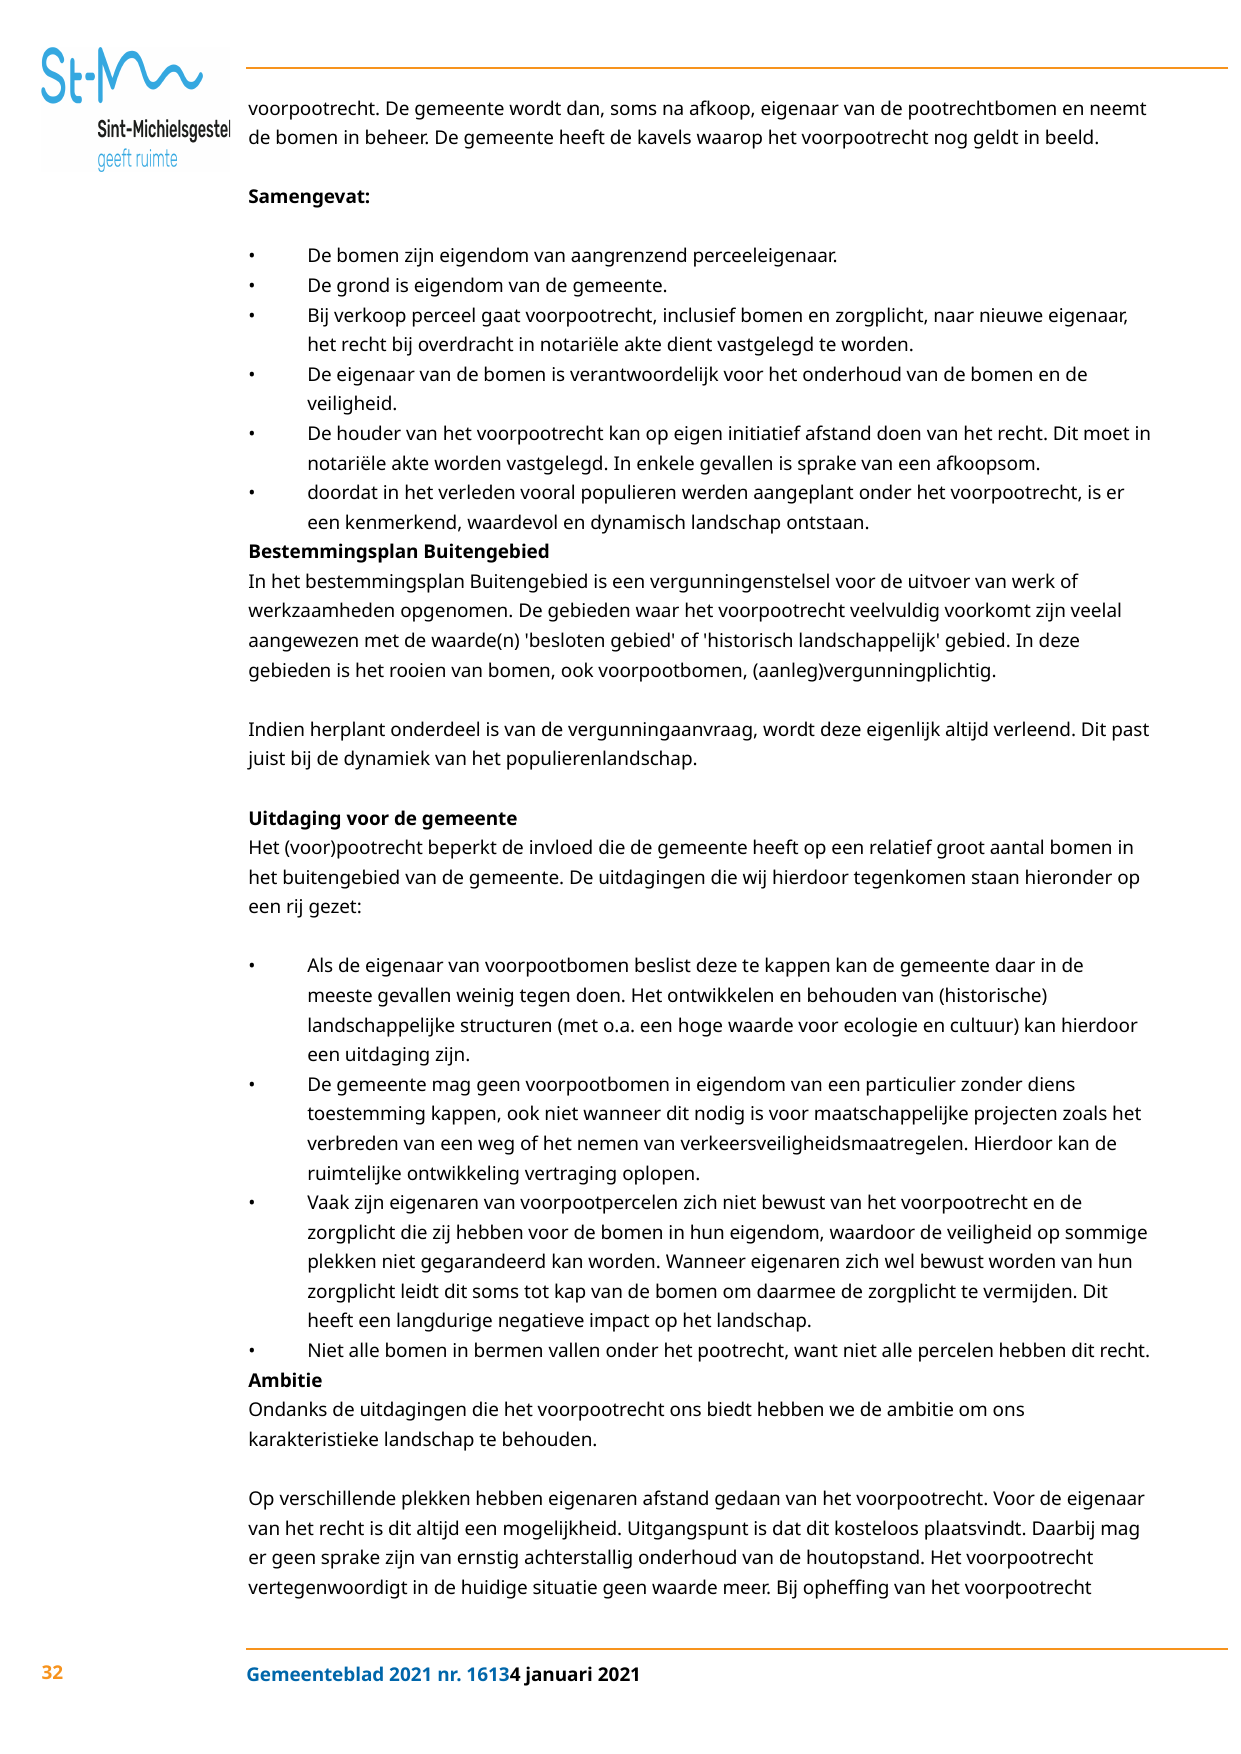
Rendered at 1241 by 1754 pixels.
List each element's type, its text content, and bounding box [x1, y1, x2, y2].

list Bij verkoop perceel gaat voorpootrecht, inclusief bomen en zorgplicht, naar nieuwe eigenaar, het recht bij overdracht in notariële akte dient vastgelegd te worden. [248, 302, 1152, 357]
text Samengevat: [248, 183, 1152, 209]
list doordat in het verleden vooral populieren werden aangeplant onder het voorpootrecht, is er een kenmerkend, waardevol en dynamisch landschap ontstaan. [248, 479, 1152, 535]
list Niet alle bomen in bermen vallen onder het pootrecht, want niet alle percelen hebben dit recht. [248, 1337, 1152, 1363]
text Indien herplant onderdeel is van de vergunningaanvraag, wordt deze eigenlijk altijd verleend. Dit past juist bij de dynamiek van het populierenlandschap. [248, 716, 1152, 771]
text Ambitie [248, 1367, 1152, 1393]
list De bomen zijn eigendom van aangrenzend perceeleigenaar. [248, 243, 1152, 268]
list De eigenaar van de bomen is verantwoordelijk voor het onderhoud van de bomen en de veiligheid. [248, 361, 1152, 416]
picture [41, 47, 231, 172]
text Ondanks de uitdagingen die het voorpootrecht ons biedt hebben we de ambitie om ons karakteristieke landschap te behouden. [248, 1396, 1152, 1452]
text Op verschillende plekken hebben eigenaren afstand gedaan van het voorpootrecht. Voor de eigenaar van het recht is dit altijd een mogelijkheid. Uitgangspunt is dat dit kosteloos plaatsvindt. Daarbij mag er geen sprake zijn van ernstig achterstallig onderhoud van de houtopstand. Het voorpootrecht vertegenwoordigt in de huidige situatie geen waarde meer. Bij opheffing van het voorpootrecht [248, 1485, 1152, 1600]
text Bestemmingsplan Buitengebied [248, 538, 1152, 564]
list Vaak zijn eigenaren van voorpootpercelen zich niet bewust van het voorpootrecht en de zorgplicht die zij hebben voor de bomen in hun eigendom, waardoor de veiligheid op sommige plekken niet gegarandeerd kan worden. Wanneer eigenaren zich wel bewust worden van hun zorgplicht leidt dit soms tot kap van de bomen om daarmee de zorgplicht te vermijden. Dit heeft een langdurige negatieve impact op het landschap. [248, 1189, 1152, 1333]
list De houder van het voorpootrecht kan op eigen initiatief afstand doen van het recht. Dit moet in notariële akte worden vastgelegd. In enkele gevallen is sprake van een afkoopsom. [248, 420, 1152, 476]
text In het bestemmingsplan Buitengebied is een vergunningenstelsel voor de uitvoer van werk of werkzaamheden opgenomen. De gebieden waar het voorpootrecht veelvuldig voorkomt zijn veelal aangewezen met de waarde(n) 'besloten gebied' of 'historisch landschappelijk' gebied. In deze gebieden is het rooien van bomen, ook voorpootbomen, (aanleg)vergunningplichtig. [248, 568, 1152, 683]
text Het (voor)pootrecht beperkt de invloed die de gemeente heeft op een relatief groot aantal bomen in het buitengebied van de gemeente. De uitdagingen die wij hierdoor tegenkomen staan hieronder op een rij gezet: [248, 834, 1152, 919]
text Uitdaging voor de gemeente [248, 805, 1152, 831]
list De grond is eigendom van de gemeente. [248, 272, 1152, 298]
list De gemeente mag geen voorpootbomen in eigendom van een particulier zonder diens toestemming kappen, ook niet wanneer dit nodig is voor maatschappelijke projecten zoals het verbreden van een weg of het nemen van verkeersveiligheidsmaatregelen. Hierdoor kan de ruimtelijke ontwikkeling vertraging oplopen. [248, 1071, 1152, 1186]
text voorpootrecht. De gemeente wordt dan, soms na afkoop, eigenaar van de pootrechtbomen en neemt de bomen in beheer. De gemeente heeft de kavels waarop het voorpootrecht nog geldt in beeld. [248, 95, 1152, 150]
list Als de eigenaar van voorpootbomen beslist deze te kappen kan de gemeente daar in de meeste gevallen weinig tegen doen. Het ontwikkelen en behouden van (historische) landschappelijke structuren (met o.a. een hoge waarde voor ecologie en cultuur) kan hierdoor een uitdaging zijn. [248, 953, 1152, 1067]
